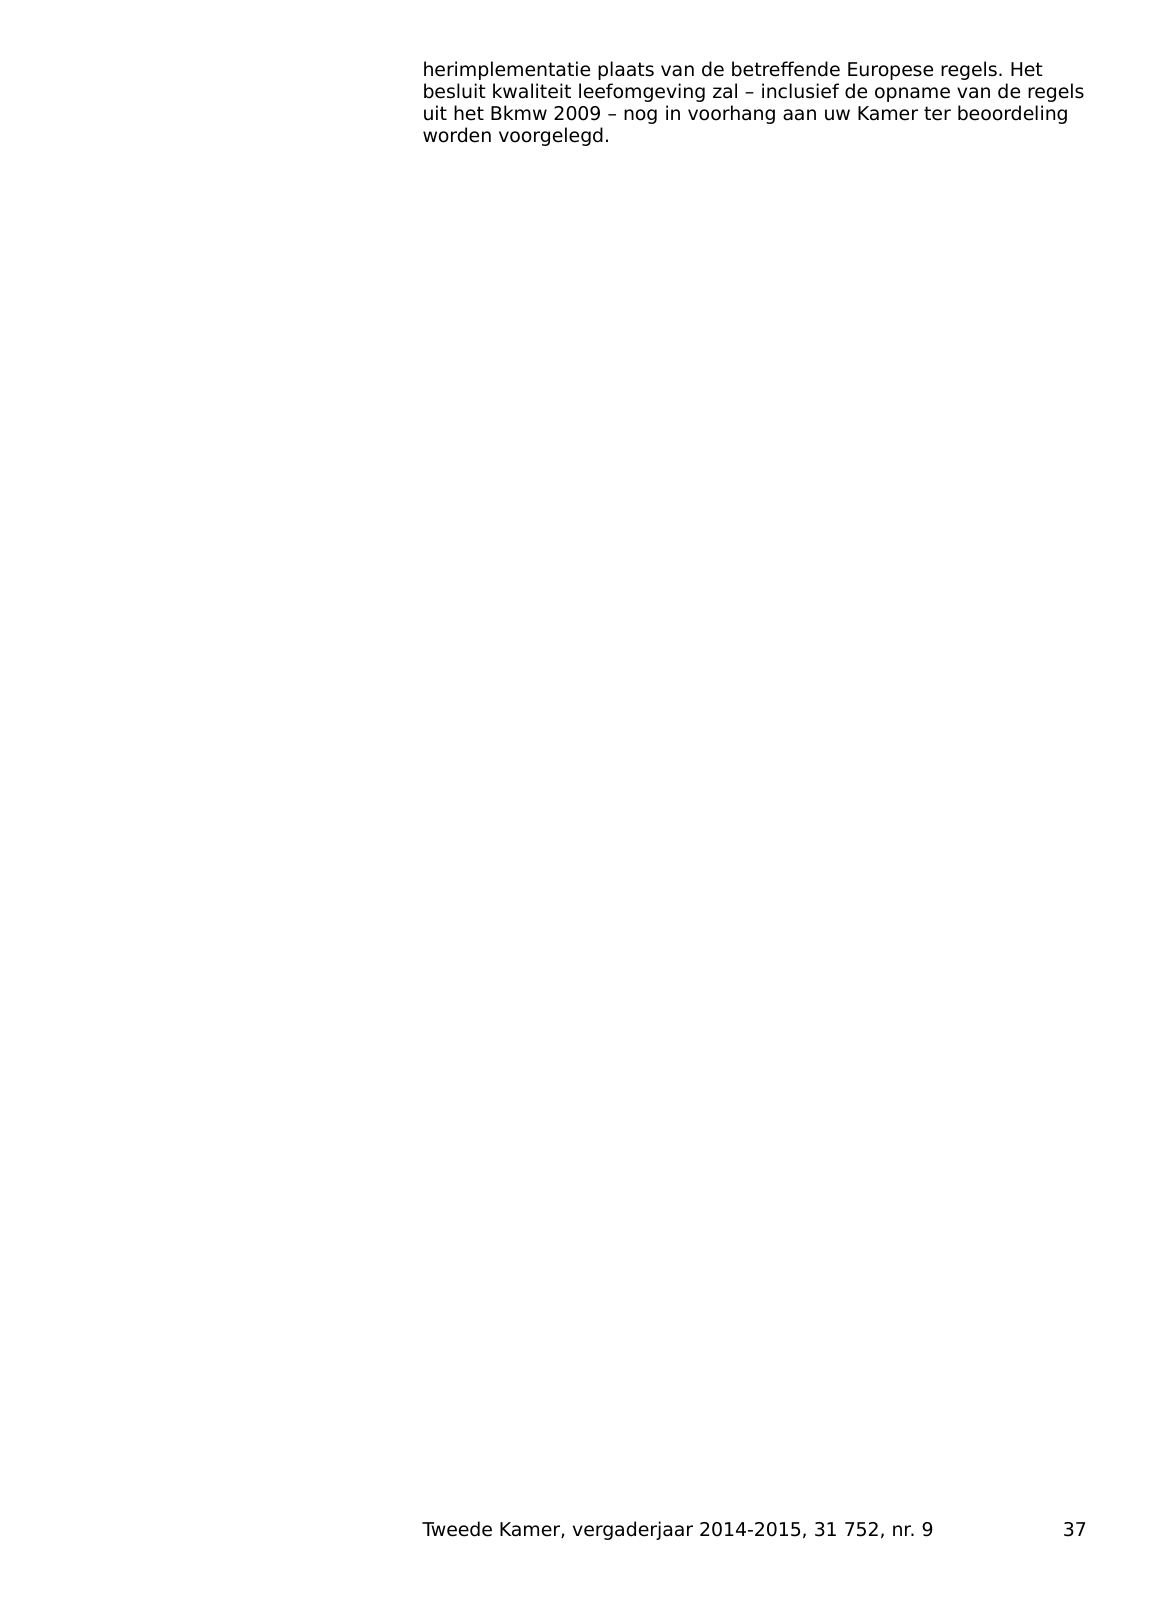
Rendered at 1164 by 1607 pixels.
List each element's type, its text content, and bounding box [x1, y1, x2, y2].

text herimplementatie plaats van de betreffende Europese regels. Het besluit kwaliteit leefomgeving zal – inclusief de opname van de regels uit het Bkmw 2009 – nog in voorhang aan uw Kamer ter beoordeling worden voorgelegd. [422, 59, 1087, 147]
